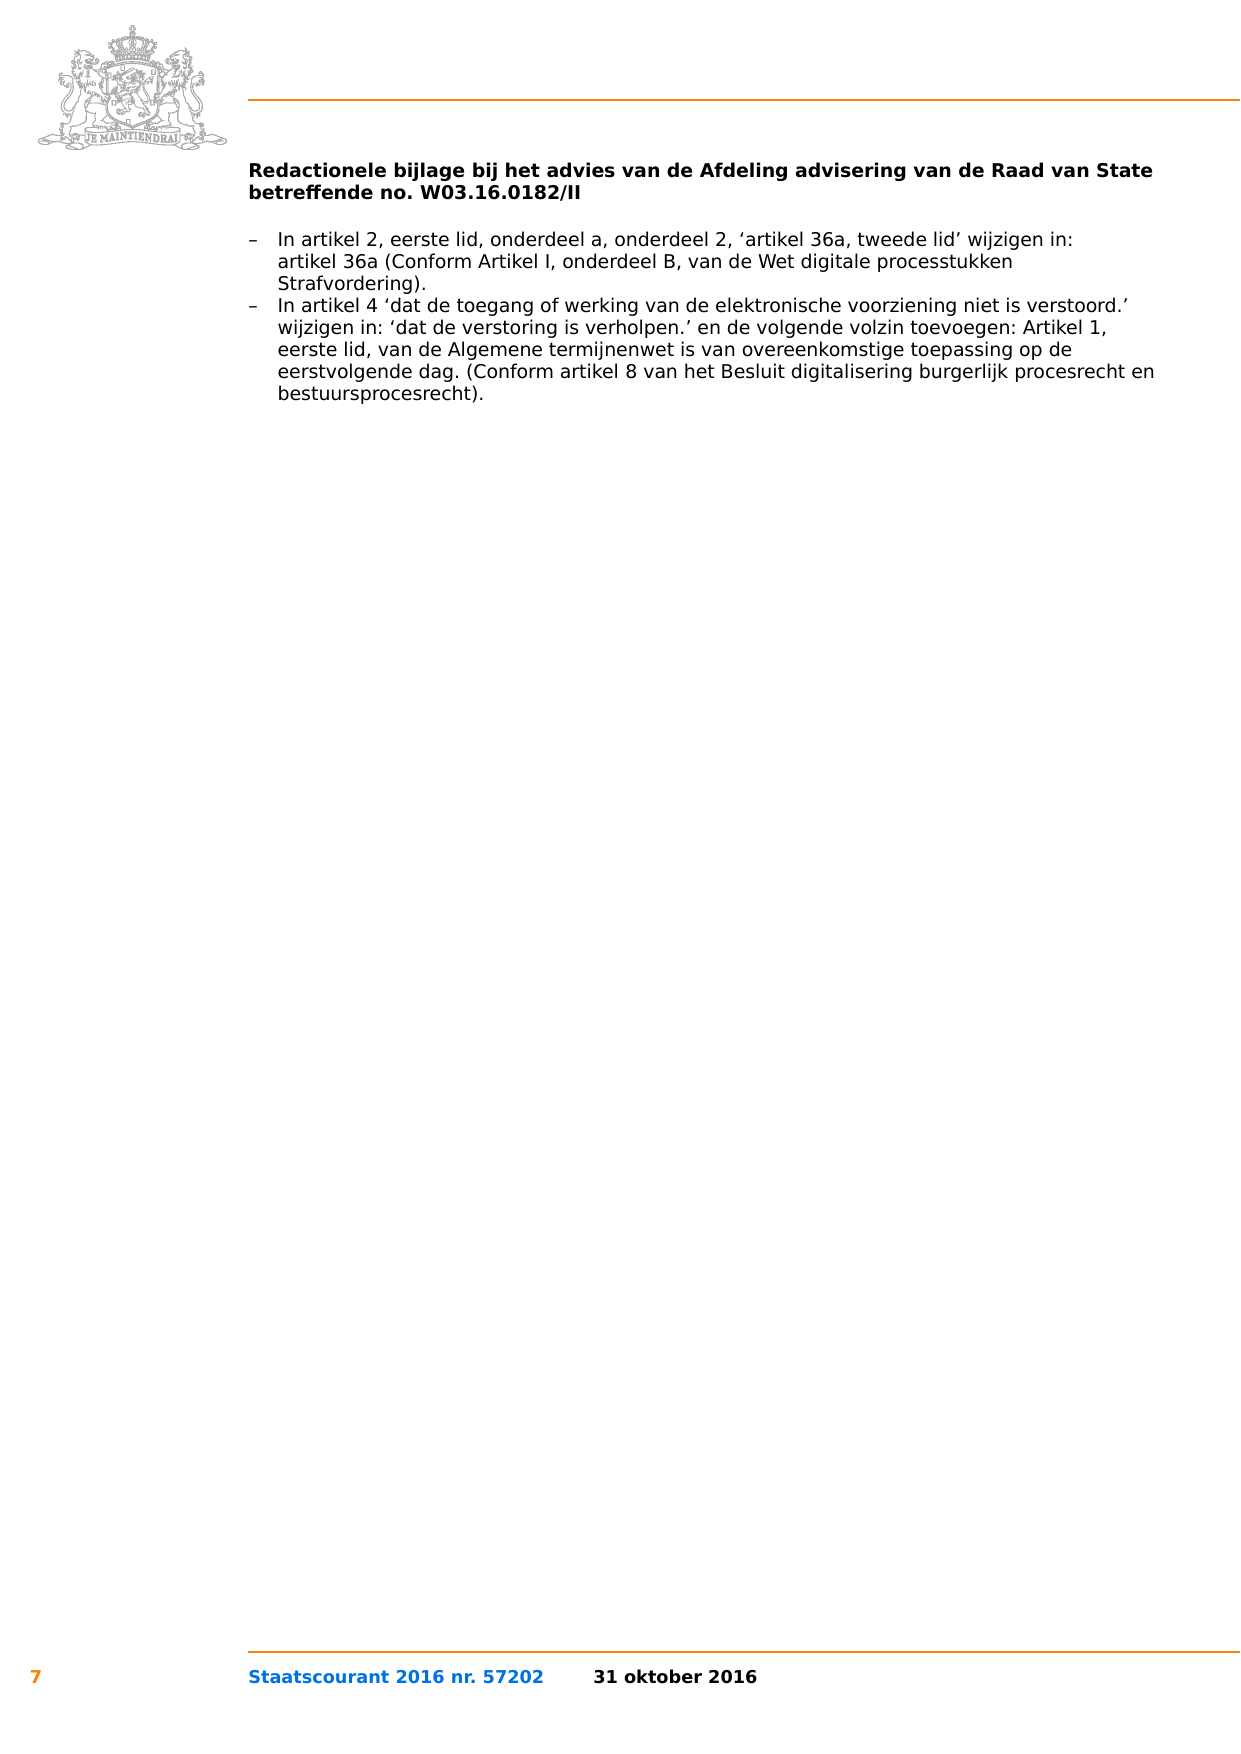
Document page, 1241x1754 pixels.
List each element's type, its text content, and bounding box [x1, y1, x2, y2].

text – In artikel 2, eerste lid, onderdeel a, onderdeel 2, ‘artikel 36a, tweede lid’ wijzigen in: artikel 36a (Conform Artikel I, onderdeel B, van de Wet digitale processtukken Strafvordering). [248, 229, 1163, 295]
text – In artikel 4 ‘dat de toegang of werking van de elektronische voorziening niet is verstoord.’ wijzigen in: ‘dat de verstoring is verholpen.’ en de volgende volzin toevoegen: Artikel 1, eerste lid, van de Algemene termijnenwet is van overeenkomstige toepassing op de eerstvolgende dag. (Conform artikel 8 van het Besluit digitalisering burgerlijk procesrecht en bestuursprocesrecht). [248, 295, 1163, 405]
subtitle Redactionele bijlage bij het advies van de Afdeling advisering van de Raad van State betreffende no. W03.16.0182/II [248, 160, 1163, 204]
picture [38, 25, 227, 150]
